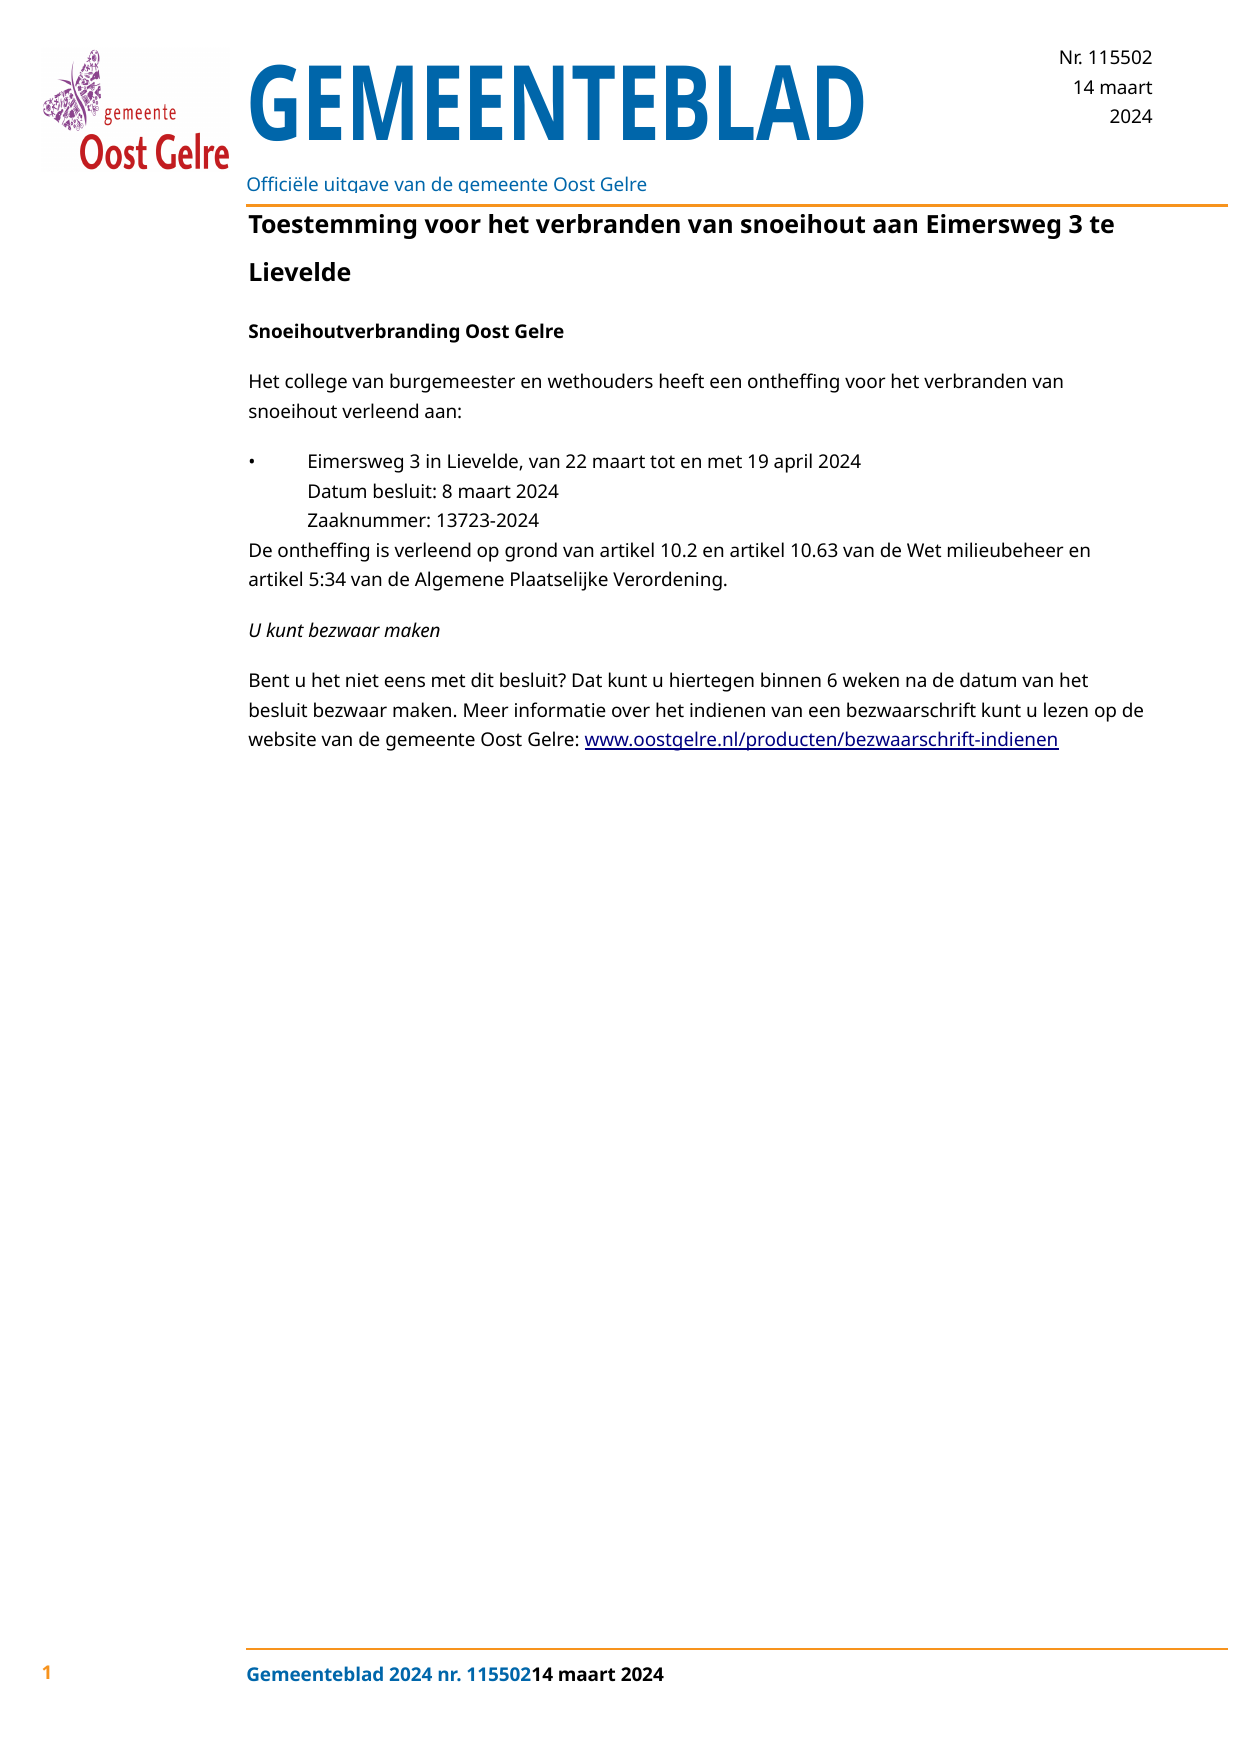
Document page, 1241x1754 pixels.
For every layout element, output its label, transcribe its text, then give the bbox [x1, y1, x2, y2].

picture [41, 47, 231, 172]
text Bent u het niet eens met dit besluit? Dat kunt u hiertegen binnen 6 weken na de datum van het besluit bezwaar maken. Meer informatie over het indienen van een bezwaarschrift kunt u lezen op de website van de gemeente Oost Gelre: www.oostgelre.nl/producten/bezwaarschrift-indienen [248, 667, 1152, 752]
text De ontheffing is verleend op grond van artikel 10.2 en artikel 10.63 van de Wet milieubeheer en artikel 5:34 van de Algemene Plaatselijke Verordening. [248, 537, 1152, 592]
text Snoeihoutverbranding Oost Gelre [248, 318, 1152, 344]
text Het college van burgemeester en wethouders heeft een ontheffing voor het verbranden van snoeihout verleend aan: [248, 368, 1152, 424]
text U kunt bezwaar maken [248, 617, 1152, 643]
text Toestemming voor het verbranden van snoeihout aan Eimersweg 3 te Lievelde [248, 207, 1152, 288]
list Eimersweg 3 in Lievelde, van 22 maart tot en met 19 april 2024 [248, 448, 1152, 474]
list Datum besluit: 8 maart 2024 [248, 478, 1152, 504]
list Zaaknummer: 13723-2024 [248, 507, 1152, 533]
